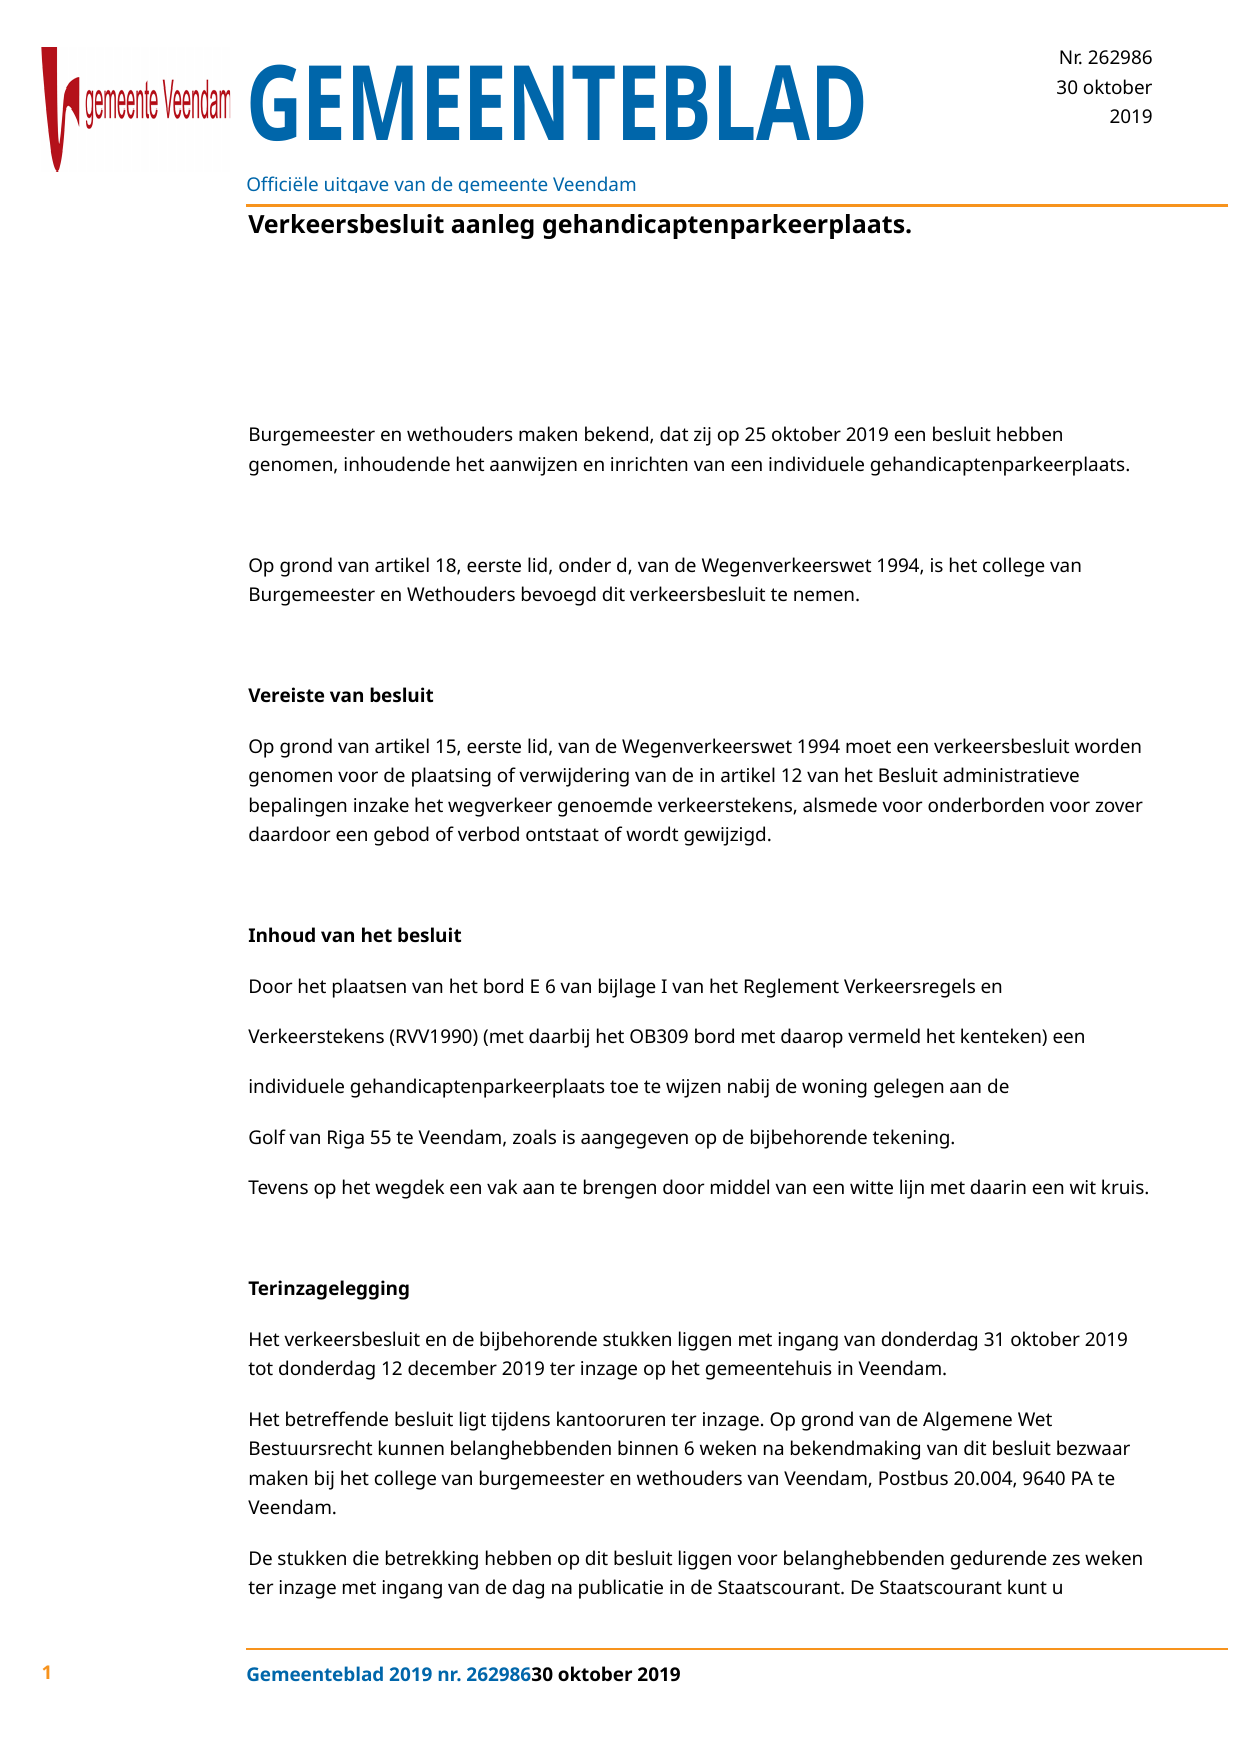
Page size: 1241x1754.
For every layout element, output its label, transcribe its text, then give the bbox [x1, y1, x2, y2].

text Vereiste van besluit [248, 682, 1152, 708]
text Golf van Riga 55 te Veendam, zoals is aangegeven op de bijbehorende tekening. [248, 1124, 1152, 1150]
text Burgemeester en wethouders maken bekend, dat zij op 25 oktober 2019 een besluit hebben genomen, inhoudende het aanwijzen en inrichten van een individuele gehandicaptenparkeerplaats. [248, 422, 1152, 477]
text Door het plaatsen van het bord E 6 van bijlage I van het Reglement Verkeersregels en [248, 973, 1152, 998]
text Terinzagelegging [248, 1275, 1152, 1301]
text Op grond van artikel 15, eerste lid, van de Wegenverkeerswet 1994 moet een verkeersbesluit worden genomen voor de plaatsing of verwijdering van de in artikel 12 van het Besluit administratieve bepalingen inzake het wegverkeer genoemde verkeerstekens, alsmede voor onderborden voor zover daardoor een gebod of verbod ontstaat of wordt gewijzigd. [248, 733, 1152, 847]
picture [41, 47, 231, 172]
text individuele gehandicaptenparkeerplaats toe te wijzen nabij de woning gelegen aan de [248, 1074, 1152, 1099]
text Het betreffende besluit ligt tijdens kantooruren ter inzage. Op grond van de Algemene Wet Bestuursrecht kunnen belanghebbenden binnen 6 weken na bekendmaking van dit besluit bezwaar maken bij het college van burgemeester en wethouders van Veendam, Postbus 20.004, 9640 PA te Veendam. [248, 1406, 1152, 1520]
text Op grond van artikel 18, eerste lid, onder d, van de Wegenverkeerswet 1994, is het college van Burgemeester en Wethouders bevoegd dit verkeersbesluit te nemen. [248, 552, 1152, 607]
text De stukken die betrekking hebben op dit besluit liggen voor belanghebbenden gedurende zes weken ter inzage met ingang van de dag na publicatie in de Staatscourant. De Staatscourant kunt u [248, 1545, 1152, 1600]
text Verkeersbesluit aanleg gehandicaptenparkeerplaats. [248, 207, 1152, 241]
text Verkeerstekens (RVV1990) (met daarbij het OB309 bord met daarop vermeld het kenteken) een [248, 1023, 1152, 1049]
text Tevens op het wegdek een vak aan te brengen door middel van een witte lijn met daarin een wit kruis. [248, 1174, 1152, 1200]
text Het verkeersbesluit en de bijbehorende stukken liggen met ingang van donderdag 31 oktober 2019 tot donderdag 12 december 2019 ter inzage op het gemeentehuis in Veendam. [248, 1326, 1152, 1381]
text Inhoud van het besluit [248, 922, 1152, 948]
